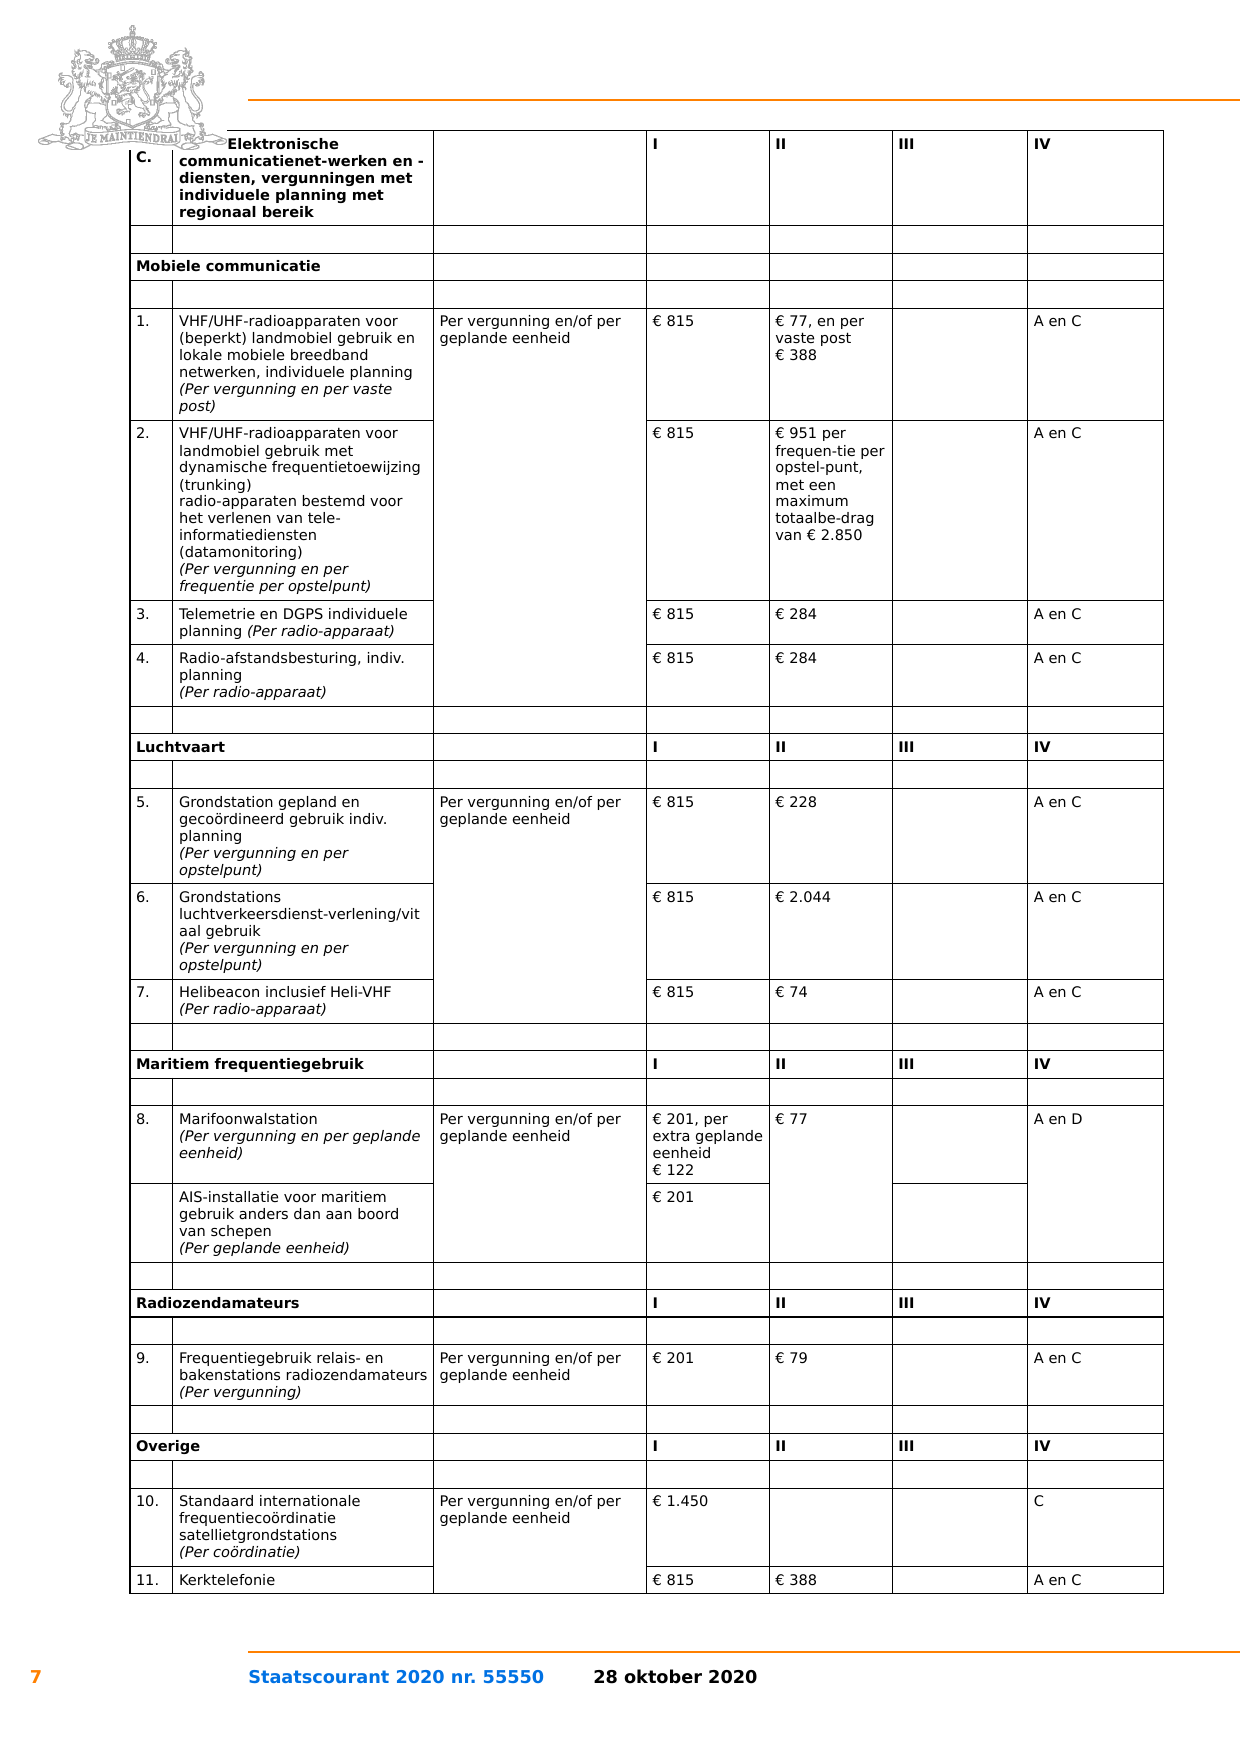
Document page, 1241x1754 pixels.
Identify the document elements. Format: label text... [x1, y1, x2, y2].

table_cell 2. [131, 421, 172, 600]
table_cell [131, 1318, 172, 1344]
table_cell [131, 1406, 172, 1433]
table_cell [434, 1024, 646, 1050]
table_cell [173, 1079, 433, 1105]
table_cell II [770, 1434, 892, 1460]
table_cell 3. [131, 601, 172, 644]
table_cell € 284 [770, 645, 892, 706]
table_cell € 201 [647, 1184, 769, 1262]
table_cell I [647, 1051, 769, 1078]
table_cell [434, 281, 646, 307]
table_cell 10. [131, 1489, 172, 1566]
table_cell [770, 1263, 892, 1289]
table_cell [647, 707, 769, 733]
table_cell IV [1028, 1290, 1163, 1316]
table_cell [173, 1406, 433, 1433]
table_cell Frequentiegebruik relais- en bakenstations radiozendamateurs (Per vergunning) [173, 1345, 433, 1405]
table_cell € 284 [770, 601, 892, 644]
table_cell [893, 789, 1027, 883]
table_cell IV [1028, 734, 1163, 760]
table_cell VHF/UHF-radioapparaten voor landmobiel gebruik met dynamische frequentietoewijzing (trunking) radio-apparaten bestemd voor het verlenen van tele-informatiediensten (datamonitoring) (Per vergunning en per frequentie per opstelpunt) [173, 421, 433, 600]
table_header II [770, 131, 892, 225]
table_cell 1. [131, 309, 172, 420]
table_cell III [893, 1051, 1027, 1078]
table_cell A en C [1028, 980, 1163, 1023]
table_cell [893, 1406, 1027, 1433]
table_cell A en C [1028, 645, 1163, 706]
table_header I [647, 131, 769, 225]
table_cell I [647, 734, 769, 760]
table_cell A en C [1028, 309, 1163, 420]
table_header C. [131, 150, 172, 225]
table_cell € 228 [770, 789, 892, 883]
table_cell [893, 1184, 1027, 1262]
table_cell [434, 1434, 646, 1460]
table_cell [647, 1263, 769, 1289]
table_cell [434, 1079, 646, 1105]
table_cell [434, 761, 646, 788]
table_cell Kerktelefonie [173, 1567, 433, 1593]
table_cell [893, 1567, 1027, 1593]
table_cell [173, 1024, 433, 1050]
table_cell A en C [1028, 601, 1163, 644]
table_cell [173, 1318, 433, 1344]
table_cell 9. [131, 1345, 172, 1405]
table_cell Per vergunning en/of per geplande eenheid [434, 1345, 646, 1405]
table_cell [131, 1184, 172, 1262]
table_cell [173, 226, 433, 253]
table_cell [173, 1461, 433, 1487]
table_cell A en C [1028, 884, 1163, 978]
table_cell € 77 [770, 1106, 892, 1262]
table_cell I [647, 1290, 769, 1316]
table_cell € 951 per frequen-tie per opstel-punt, met een maximum totaalbe-drag van € 2.850 [770, 421, 892, 600]
table_cell [647, 254, 769, 280]
table_cell [434, 1051, 646, 1078]
table_cell [434, 1318, 646, 1344]
table_cell [1028, 254, 1163, 280]
table_cell [770, 254, 892, 280]
table_cell [131, 1461, 172, 1487]
table_cell 11. [131, 1567, 172, 1593]
table_cell [770, 1318, 892, 1344]
table_cell Radio-afstandsbesturing, indiv. planning (Per radio-apparaat) [173, 645, 433, 706]
table_cell [647, 1461, 769, 1487]
table_cell [893, 254, 1027, 280]
table_cell III [893, 1434, 1027, 1460]
table_cell [1028, 1079, 1163, 1105]
table_cell Helibeacon inclusief Heli-VHF (Per radio-apparaat) [173, 980, 433, 1023]
table_cell [1028, 707, 1163, 733]
table_cell [647, 226, 769, 253]
table_cell [434, 1461, 646, 1487]
table_cell € 201, per extra geplande eenheid € 122 [647, 1106, 769, 1183]
table_cell [893, 1106, 1027, 1183]
table_cell [647, 1406, 769, 1433]
table_cell A en C [1028, 1345, 1163, 1405]
table_cell [1028, 1024, 1163, 1050]
table_cell [893, 421, 1027, 600]
table_cell Maritiem frequentiegebruik [131, 1051, 433, 1078]
table_cell Mobiele communicatie [131, 254, 433, 280]
table_cell [1028, 1263, 1163, 1289]
table_cell [893, 1489, 1027, 1566]
table_cell [131, 1024, 172, 1050]
table_cell III [893, 734, 1027, 760]
table_cell A en C [1028, 1567, 1163, 1593]
table_cell [770, 707, 892, 733]
table_cell [434, 734, 646, 760]
table_cell [893, 884, 1027, 978]
table_cell 6. [131, 884, 172, 978]
table_cell Radiozendamateurs [131, 1290, 433, 1316]
picture [38, 25, 227, 150]
table_cell € 815 [647, 421, 769, 600]
table_cell [770, 1079, 892, 1105]
table_cell A en C [1028, 789, 1163, 883]
table_cell [131, 707, 172, 733]
table_cell [770, 761, 892, 788]
table_cell Per vergunning en/of per geplande eenheid [434, 1489, 646, 1593]
table_header IV [1028, 131, 1163, 225]
table_cell [893, 645, 1027, 706]
table_cell [893, 1079, 1027, 1105]
table_cell AIS-installatie voor maritiem gebruik anders dan aan boord van schepen (Per geplande eenheid) [173, 1184, 433, 1262]
table_cell [434, 1263, 646, 1289]
table_header Elektronische communicatienet-werken en -diensten, vergunningen met individuele planning met regionaal bereik [173, 131, 433, 225]
table_cell [893, 226, 1027, 253]
table_cell II [770, 1290, 892, 1316]
table_cell [893, 707, 1027, 733]
table_cell [131, 226, 172, 253]
table_cell [893, 1345, 1027, 1405]
table_cell Luchtvaart [131, 734, 433, 760]
table_cell 8. [131, 1106, 172, 1183]
table_cell [647, 1318, 769, 1344]
table_cell 5. [131, 789, 172, 883]
table_cell [893, 601, 1027, 644]
table_cell [434, 254, 646, 280]
table_cell Grondstations luchtverkeersdienst-verlening/vitaal gebruik (Per vergunning en per opstelpunt) [173, 884, 433, 978]
table_cell I [647, 1434, 769, 1460]
table_cell [1028, 226, 1163, 253]
table_cell [1028, 761, 1163, 788]
table_cell [173, 707, 433, 733]
table_cell 4. [131, 645, 172, 706]
table_cell [770, 281, 892, 307]
table_cell € 815 [647, 601, 769, 644]
table_cell [1028, 281, 1163, 307]
table_cell II [770, 734, 892, 760]
table_cell III [893, 1290, 1027, 1316]
table_cell [173, 761, 433, 788]
table_cell € 74 [770, 980, 892, 1023]
table_cell Per vergunning en/of per geplande eenheid [434, 789, 646, 1023]
table_header III [893, 131, 1027, 225]
table_cell € 815 [647, 1567, 769, 1593]
table_cell [131, 1079, 172, 1105]
table_cell [434, 707, 646, 733]
table_cell Standaard internationale frequentiecoördinatie satellietgrondstations (Per coördinatie) [173, 1489, 433, 1566]
table_cell € 815 [647, 645, 769, 706]
table_cell [893, 761, 1027, 788]
table_cell [131, 281, 172, 307]
table_cell [893, 980, 1027, 1023]
table_cell [434, 1290, 646, 1316]
table_cell [1028, 1461, 1163, 1487]
table_cell [647, 281, 769, 307]
table_cell [770, 226, 892, 253]
table_cell Overige [131, 1434, 433, 1460]
table_cell [770, 1024, 892, 1050]
table_cell Grondstation gepland en gecoördineerd gebruik indiv. planning (Per vergunning en per opstelpunt) [173, 789, 433, 883]
table_cell II [770, 1051, 892, 1078]
table_cell IV [1028, 1051, 1163, 1078]
table_cell [893, 281, 1027, 307]
table_cell [1028, 1318, 1163, 1344]
table_cell € 77, en per vaste post € 388 [770, 309, 892, 420]
table_header [434, 131, 646, 225]
table_cell [131, 1263, 172, 1289]
table_cell [173, 1263, 433, 1289]
table_cell 7. [131, 980, 172, 1023]
table_cell [647, 761, 769, 788]
table_cell [893, 1024, 1027, 1050]
table_cell € 388 [770, 1567, 892, 1593]
table_cell € 815 [647, 884, 769, 978]
table_cell € 815 [647, 309, 769, 420]
table_cell € 1.450 [647, 1489, 769, 1566]
table_cell Per vergunning en/of per geplande eenheid [434, 309, 646, 706]
table_cell € 815 [647, 980, 769, 1023]
table_cell C [1028, 1489, 1163, 1566]
table_cell VHF/UHF-radioapparaten voor (beperkt) landmobiel gebruik en lokale mobiele breedband netwerken, individuele planning (Per vergunning en per vaste post) [173, 309, 433, 420]
table_cell Per vergunning en/of per geplande eenheid [434, 1106, 646, 1262]
table_cell € 2.044 [770, 884, 892, 978]
table_cell [893, 1263, 1027, 1289]
table_cell [647, 1079, 769, 1105]
table_cell [131, 761, 172, 788]
table_cell Telemetrie en DGPS individuele planning (Per radio-apparaat) [173, 601, 433, 644]
table_cell [173, 281, 433, 307]
table_cell IV [1028, 1434, 1163, 1460]
table_cell € 79 [770, 1345, 892, 1405]
table_cell [893, 1461, 1027, 1487]
table_cell Marifoonwalstation (Per vergunning en per geplande eenheid) [173, 1106, 433, 1183]
table_cell [1028, 1406, 1163, 1433]
table_cell € 201 [647, 1345, 769, 1405]
table_cell [770, 1406, 892, 1433]
table_cell [434, 1406, 646, 1433]
table_cell [434, 226, 646, 253]
table_cell A en C [1028, 421, 1163, 600]
table_cell [770, 1461, 892, 1487]
table_cell [893, 1318, 1027, 1344]
table_cell [647, 1024, 769, 1050]
table_cell [770, 1489, 892, 1566]
table_cell A en D [1028, 1106, 1163, 1262]
table_cell [893, 309, 1027, 420]
table_cell € 815 [647, 789, 769, 883]
